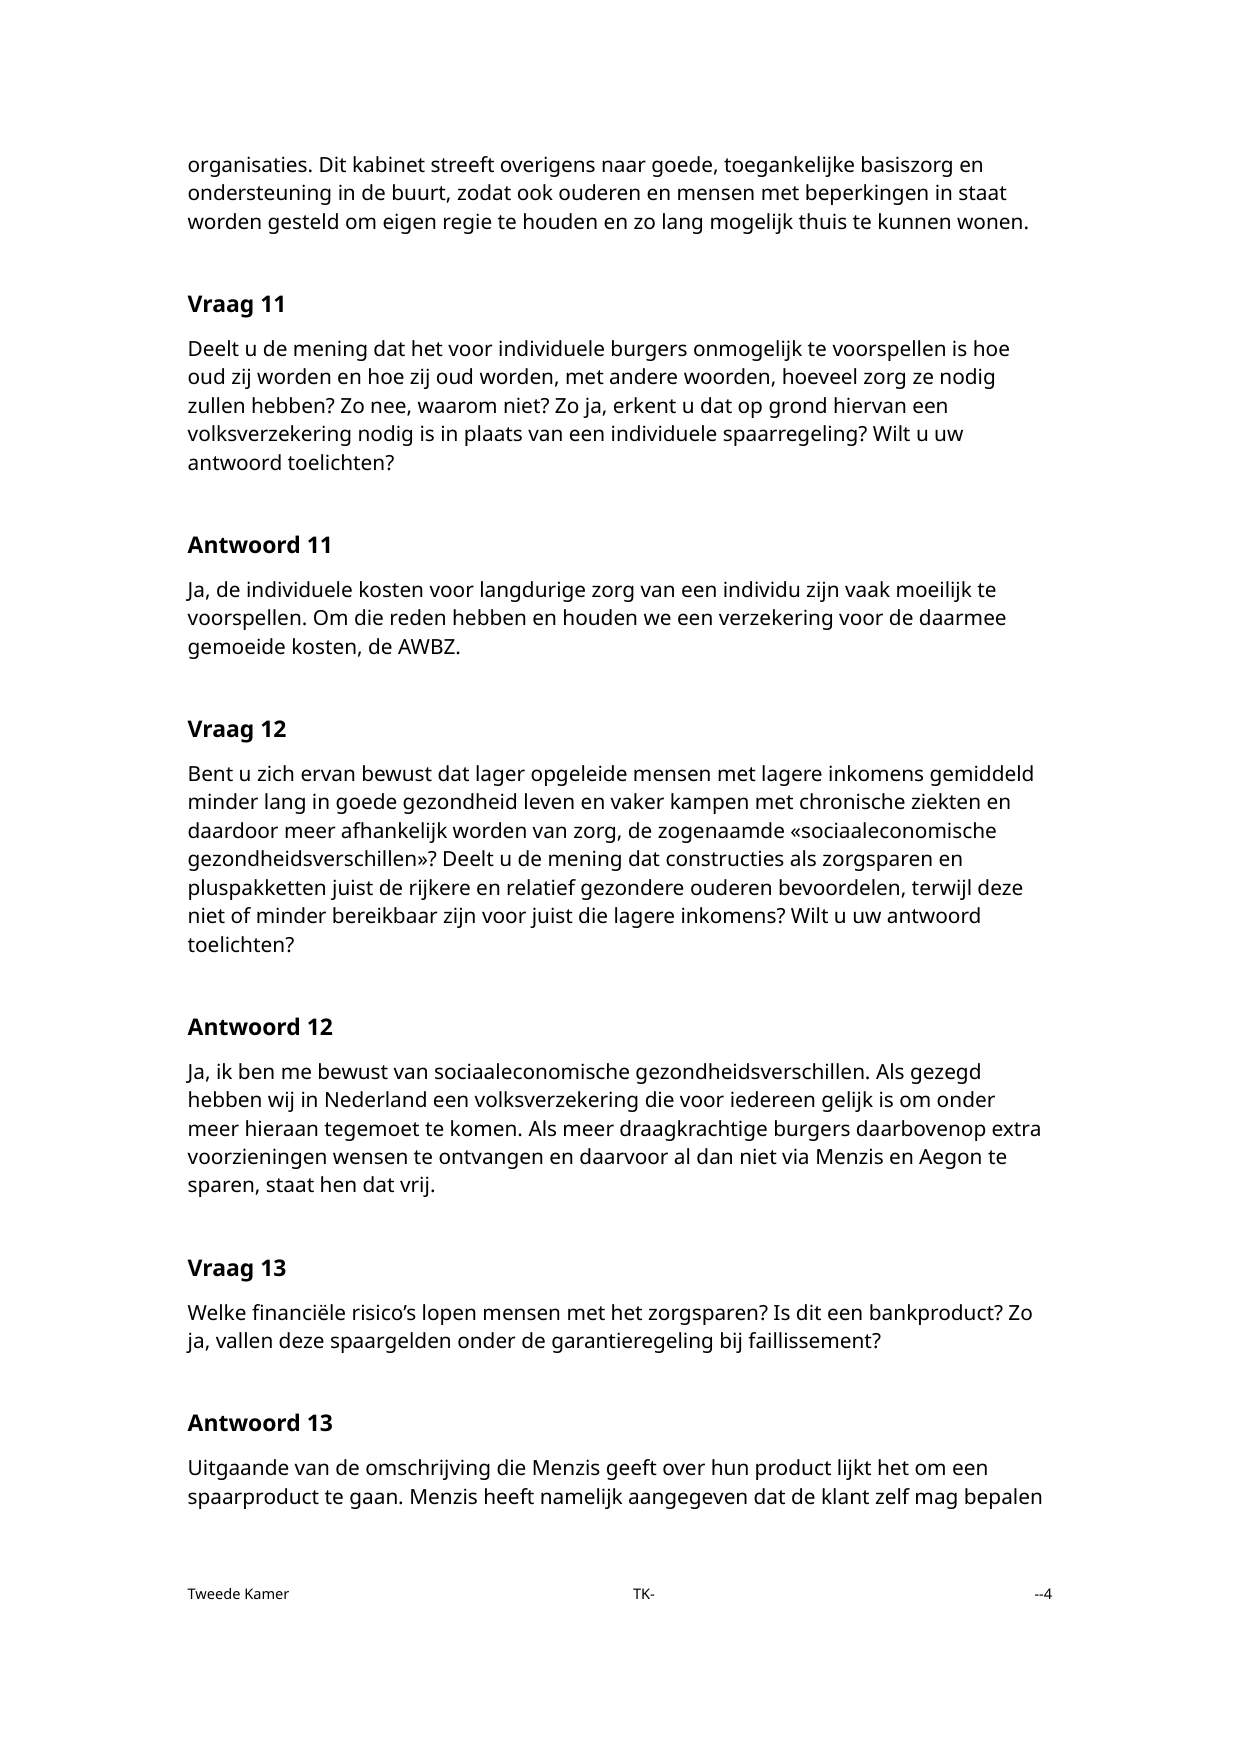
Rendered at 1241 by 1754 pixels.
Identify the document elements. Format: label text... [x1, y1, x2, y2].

text Welke financiële risico’s lopen mensen met het zorgsparen? Is dit een bankproduct? Zo ja, vallen deze spaargelden onder de garantieregeling bij faillissement? [187, 1298, 1053, 1355]
text organisaties. Dit kabinet streeft overigens naar goede, toegankelijke basiszorg en ondersteuning in de buurt, zodat ook ouderen en mensen met beperkingen in staat worden gesteld om eigen regie te houden en zo lang mogelijk thuis te kunnen wonen. [187, 150, 1053, 235]
subtitle Vraag 13 [187, 1252, 1053, 1283]
subtitle Antwoord 11 [187, 529, 1053, 560]
text Bent u zich ervan bewust dat lager opgeleide mensen met lagere inkomens gemiddeld minder lang in goede gezondheid leven en vaker kampen met chronische ziekten en daardoor meer afhankelijk worden van zorg, de zogenaamde «sociaaleconomische gezondheidsverschillen»? Deelt u de mening dat constructies als zorgsparen en pluspakketten juist de rijkere en relatief gezondere ouderen bevoordelen, terwijl deze niet of minder bereikbaar zijn voor juist die lagere inkomens? Wilt u uw antwoord toelichten? [187, 759, 1053, 958]
text Ja, ik ben me bewust van sociaaleconomische gezondheidsverschillen. Als gezegd hebben wij in Nederland een volksverzekering die voor iedereen gelijk is om onder meer hieraan tegemoet te komen. Als meer draagkrachtige burgers daarbovenop extra voorzieningen wensen te ontvangen en daarvoor al dan niet via Menzis en Aegon te sparen, staat hen dat vrij. [187, 1057, 1053, 1199]
subtitle Antwoord 12 [187, 1011, 1053, 1042]
subtitle Vraag 12 [187, 713, 1053, 744]
subtitle Vraag 11 [187, 288, 1053, 319]
text Uitgaande van de omschrijving die Menzis geeft over hun product lijkt het om een spaarproduct te gaan. Menzis heeft namelijk aangegeven dat de klant zelf mag bepalen [187, 1453, 1053, 1510]
text Ja, de individuele kosten voor langdurige zorg van een individu zijn vaak moeilijk te voorspellen. Om die reden hebben en houden we een verzekering voor de daarmee gemoeide kosten, de AWBZ. [187, 575, 1053, 660]
subtitle Antwoord 13 [187, 1407, 1053, 1438]
text Deelt u de mening dat het voor individuele burgers onmogelijk te voorspellen is hoe oud zij worden en hoe zij oud worden, met andere woorden, hoeveel zorg ze nodig zullen hebben? Zo nee, waarom niet? Zo ja, erkent u dat op grond hiervan een volksverzekering nodig is in plaats van een individuele spaarregeling? Wilt u uw antwoord toelichten? [187, 334, 1053, 476]
